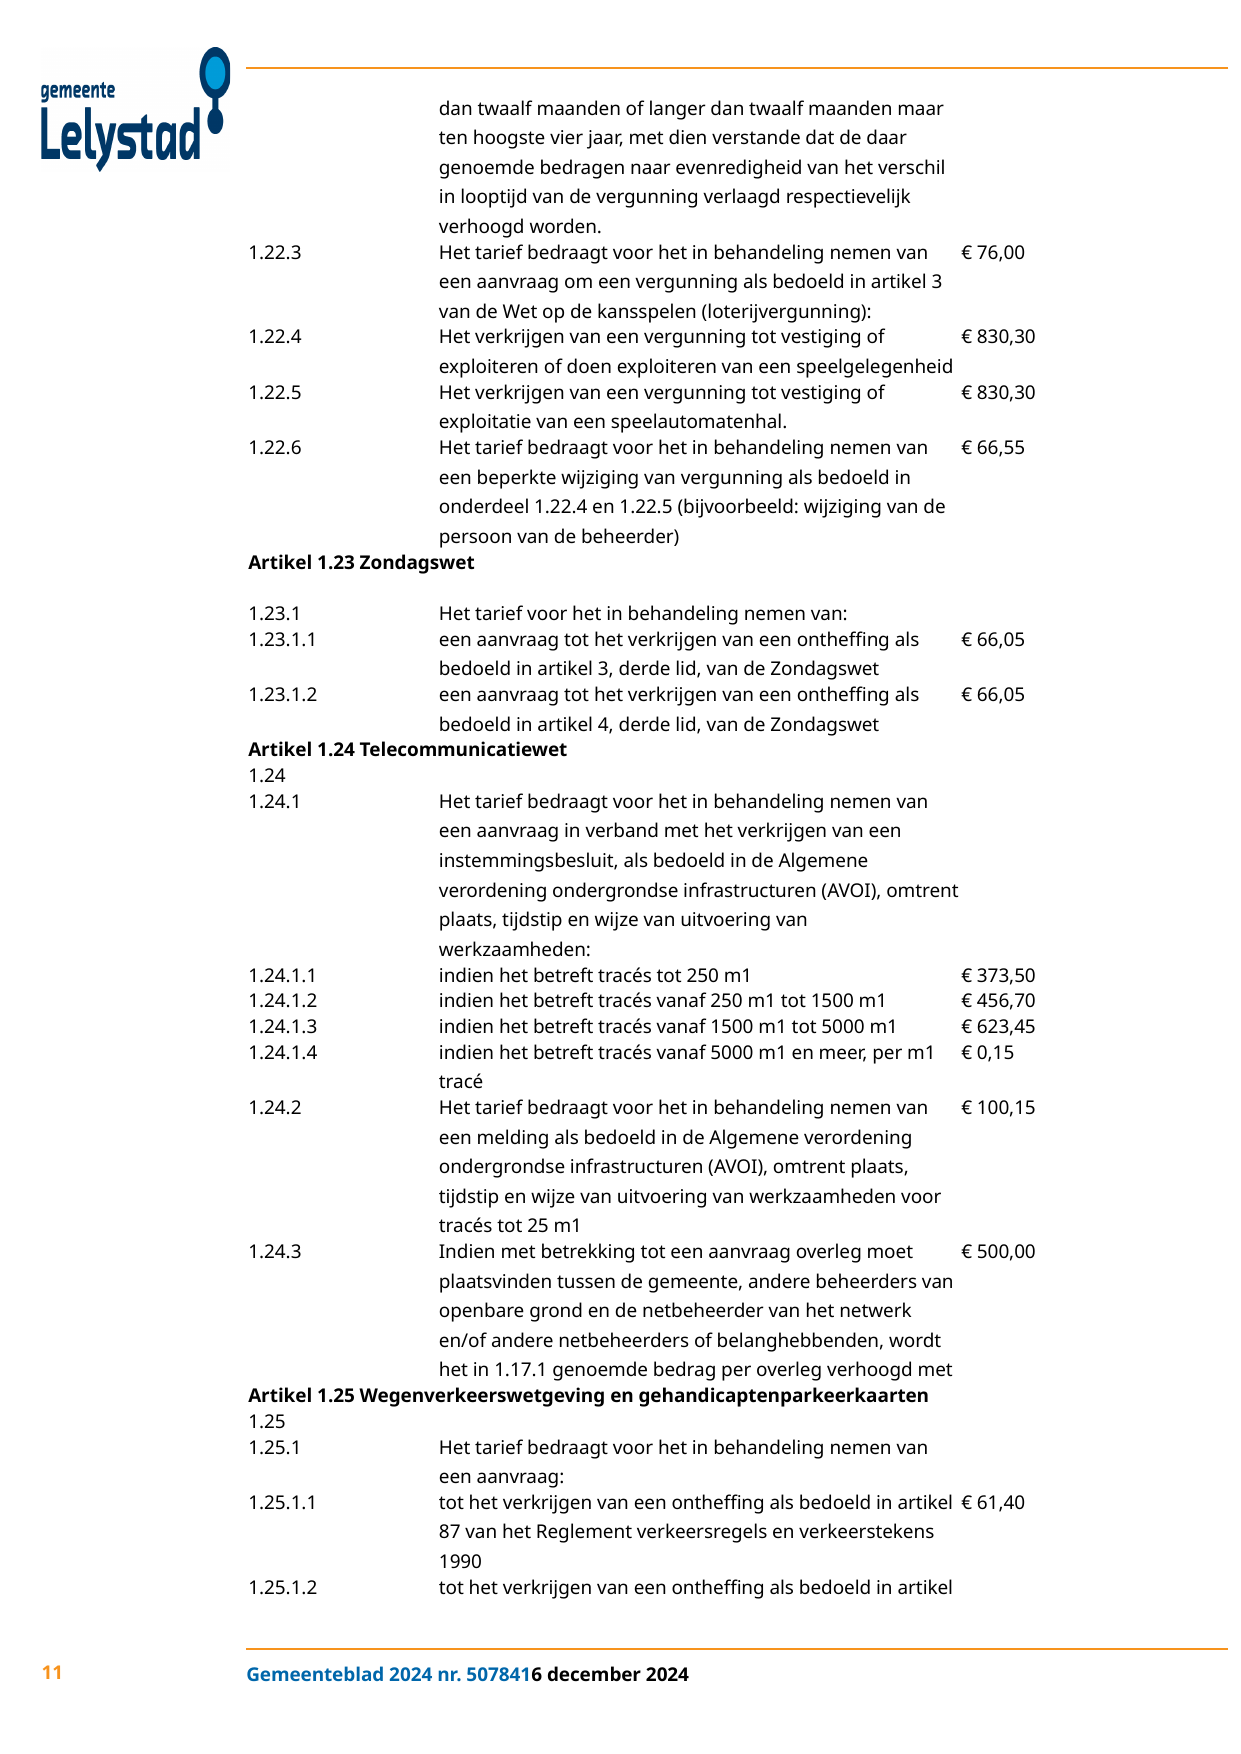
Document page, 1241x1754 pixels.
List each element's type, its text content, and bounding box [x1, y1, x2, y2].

table_cell Het verkrijgen van een vergunning tot vestiging of exploitatie van een speelautomatenhal. [439, 379, 961, 434]
table_cell 1.24.3 [248, 1238, 439, 1382]
table_cell 1.23.1.1 [248, 626, 439, 681]
table_cell [248, 575, 439, 600]
table_cell € 66,05 [961, 626, 1152, 681]
table_cell 1.23.1 [248, 600, 439, 626]
table_cell indien het betreft tracés vanaf 5000 m1 en meer, per m1 tracé [439, 1039, 961, 1094]
table_cell Artikel 1.24 Telecommunicatiewet [248, 737, 1152, 762]
table_cell 1.23.1.2 [248, 681, 439, 737]
table_cell Artikel 1.23 Zondagswet [248, 549, 1152, 574]
table_cell indien het betreft tracés tot 250 m1 [439, 962, 961, 987]
table_cell 1.22.3 [248, 239, 439, 324]
table_cell tot het verkrijgen van een ontheffing als bedoeld in artikel [439, 1574, 961, 1600]
table_cell 1.24.1.2 [248, 988, 439, 1013]
table_cell Het tarief bedraagt voor het in behandeling nemen van een aanvraag in verband met het verkrijgen van een instemmingsbesluit, als bedoeld in de Algemene verordening ondergrondse infrastructuren (AVOI), omtrent plaats, tijdstip en wijze van uitvoering van werkzaamheden: [439, 788, 961, 962]
table_cell Het tarief bedraagt voor het in behandeling nemen van een aanvraag om een vergunning als bedoeld in artikel 3 van de Wet op de kansspelen (loterijvergunning): [439, 239, 961, 324]
table_cell € 0,15 [961, 1039, 1152, 1094]
table_cell 1.24.1.1 [248, 962, 439, 987]
table_cell Het tarief bedraagt voor het in behandeling nemen van een beperkte wijziging van vergunning als bedoeld in onderdeel 1.22.4 en 1.22.5 (bijvoorbeeld: wijziging van de persoon van de beheerder) [439, 434, 961, 549]
table_cell € 623,45 [961, 1013, 1152, 1039]
table_cell [439, 1408, 961, 1434]
table_cell € 500,00 [961, 1238, 1152, 1382]
table_cell indien het betreft tracés vanaf 1500 m1 tot 5000 m1 [439, 1013, 961, 1039]
table_cell € 373,50 [961, 962, 1152, 987]
table_cell 1.24.2 [248, 1094, 439, 1238]
table_cell € 66,55 [961, 434, 1152, 549]
table_cell 1.25.1.1 [248, 1489, 439, 1574]
table_cell € 100,15 [961, 1094, 1152, 1238]
table_cell [961, 1434, 1152, 1489]
table_cell 1.22.4 [248, 324, 439, 379]
table_cell € 61,40 [961, 1489, 1152, 1574]
table_cell 1.25 [248, 1408, 439, 1434]
table_cell € 830,30 [961, 379, 1152, 434]
table_cell € 830,30 [961, 324, 1152, 379]
table_cell [961, 763, 1152, 788]
table_cell € 76,00 [961, 239, 1152, 324]
table_cell [248, 95, 439, 239]
table_cell Het verkrijgen van een vergunning tot vestiging of exploiteren of doen exploiteren van een speelgelegenheid [439, 324, 961, 379]
table_cell € 456,70 [961, 988, 1152, 1013]
table_cell 1.24.1 [248, 788, 439, 962]
table_cell 1.22.5 [248, 379, 439, 434]
table_cell [961, 575, 1152, 600]
table_cell indien het betreft tracés vanaf 250 m1 tot 1500 m1 [439, 988, 961, 1013]
table_cell tot het verkrijgen van een ontheffing als bedoeld in artikel 87 van het Reglement verkeersregels en verkeerstekens 1990 [439, 1489, 961, 1574]
table_cell een aanvraag tot het verkrijgen van een ontheffing als bedoeld in artikel 3, derde lid, van de Zondagswet [439, 626, 961, 681]
table_cell [961, 600, 1152, 626]
table_cell [961, 1574, 1152, 1600]
table_cell [961, 1408, 1152, 1434]
table_cell Het tarief bedraagt voor het in behandeling nemen van een melding als bedoeld in de Algemene verordening ondergrondse infrastructuren (AVOI), omtrent plaats, tijdstip en wijze van uitvoering van werkzaamheden voor tracés tot 25 m1 [439, 1094, 961, 1238]
table_cell € 66,05 [961, 681, 1152, 737]
table_cell 1.25.1 [248, 1434, 439, 1489]
table_cell 1.22.6 [248, 434, 439, 549]
table_cell 1.24.1.3 [248, 1013, 439, 1039]
table_cell Het tarief bedraagt voor het in behandeling nemen van een aanvraag: [439, 1434, 961, 1489]
table_cell [439, 575, 961, 600]
table_cell [961, 788, 1152, 962]
table_cell 1.24.1.4 [248, 1039, 439, 1094]
table_cell 1.24 [248, 763, 439, 788]
table_cell een aanvraag tot het verkrijgen van een ontheffing als bedoeld in artikel 4, derde lid, van de Zondagswet [439, 681, 961, 737]
table_cell Indien met betrekking tot een aanvraag overleg moet plaatsvinden tussen de gemeente, andere beheerders van openbare grond en de netbeheerder van het netwerk en/of andere netbeheerders of belanghebbenden, wordt het in 1.17.1 genoemde bedrag per overleg verhoogd met [439, 1238, 961, 1382]
table_cell dan twaalf maanden of langer dan twaalf maanden maar ten hoogste vier jaar, met dien verstande dat de daar genoemde bedragen naar evenredigheid van het verschil in looptijd van de vergunning verlaagd respectievelijk verhoogd worden. [439, 95, 961, 239]
table_cell Artikel 1.25 Wegenverkeerswetgeving en gehandicaptenparkeerkaarten [248, 1383, 1152, 1408]
table_cell Het tarief voor het in behandeling nemen van: [439, 600, 961, 626]
picture [41, 47, 231, 172]
table_cell [961, 95, 1152, 239]
table_cell [439, 763, 961, 788]
table_cell 1.25.1.2 [248, 1574, 439, 1600]
